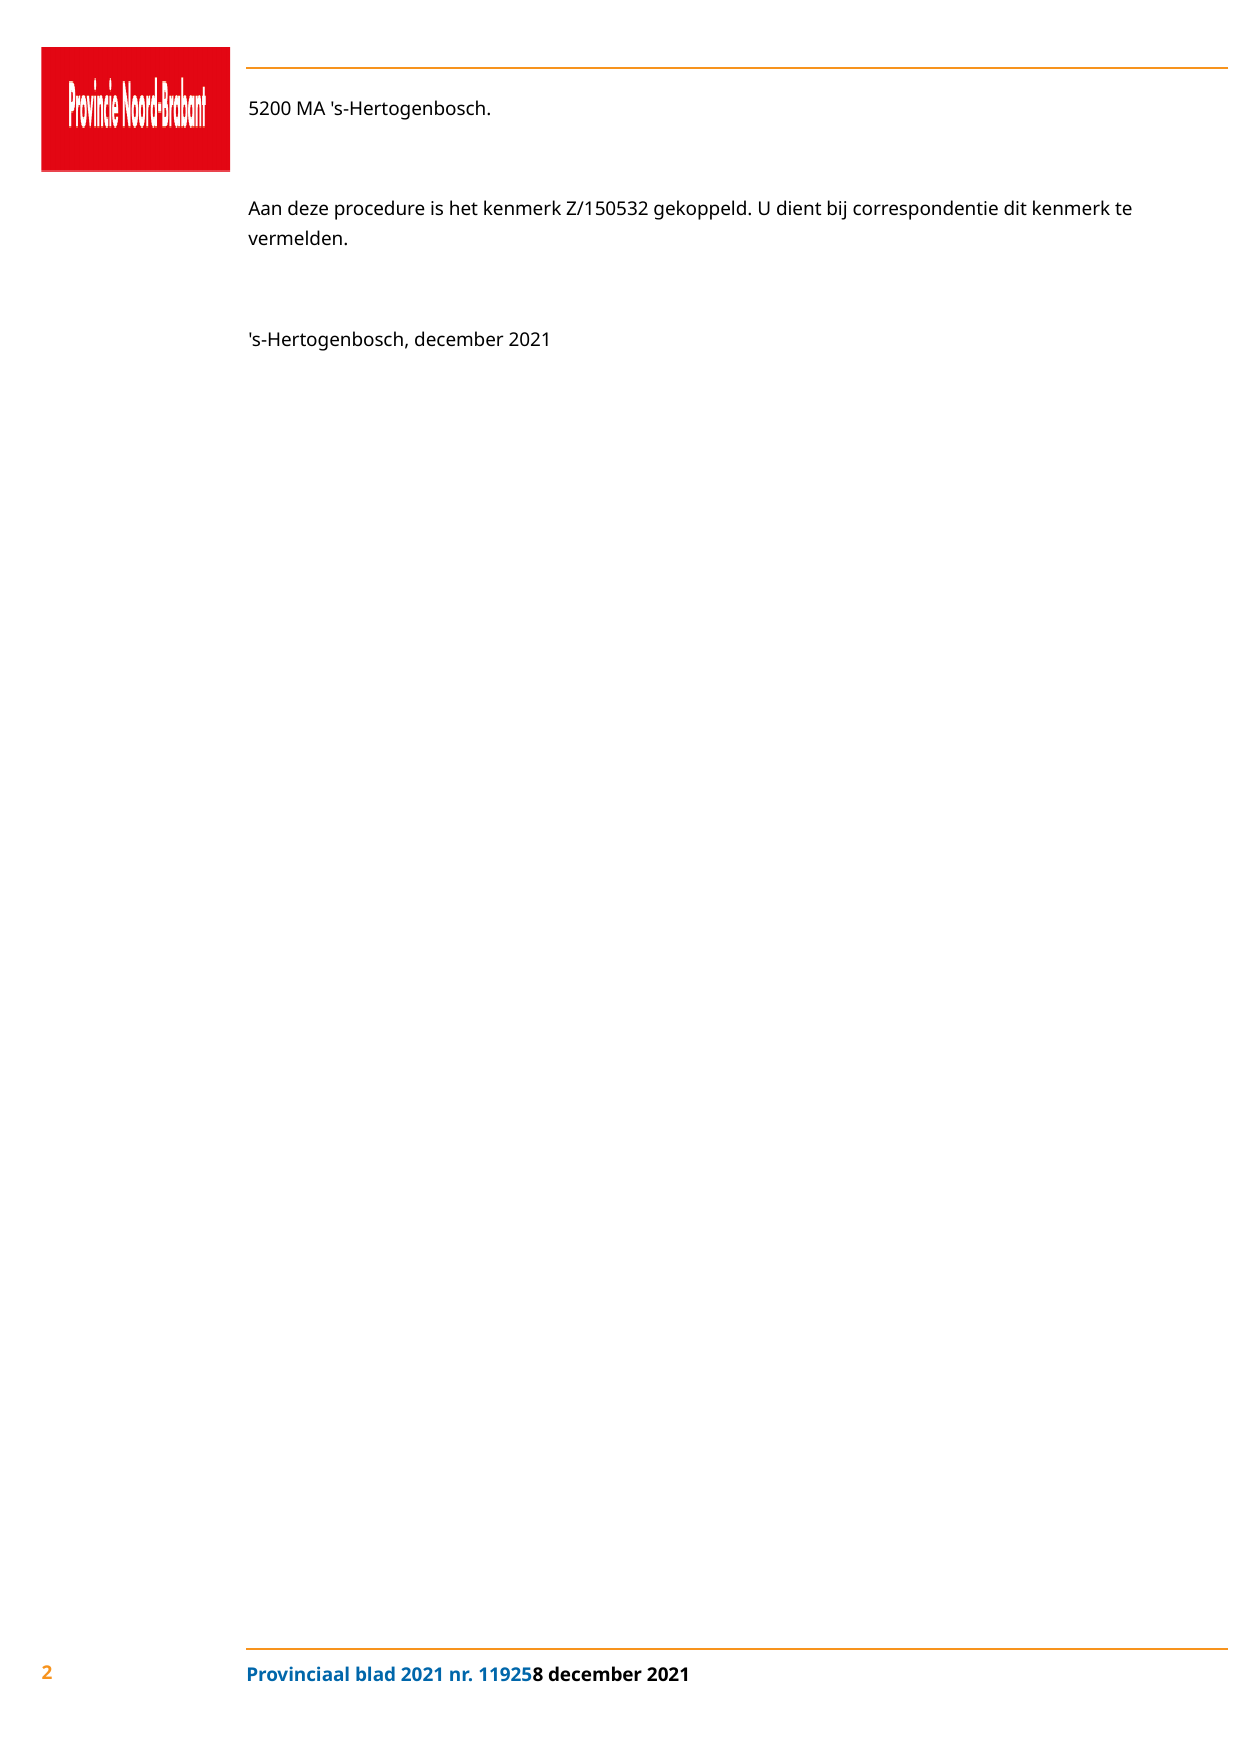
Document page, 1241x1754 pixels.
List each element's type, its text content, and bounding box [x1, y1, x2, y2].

text 5200 MA 's-Hertogenbosch. [248, 95, 1152, 121]
picture [41, 47, 231, 172]
text Aan deze procedure is het kenmerk Z/150532 gekoppeld. U dient bij correspondentie dit kenmerk te vermelden. [248, 196, 1152, 251]
text 's-Hertogenbosch, december 2021 [248, 326, 1152, 352]
